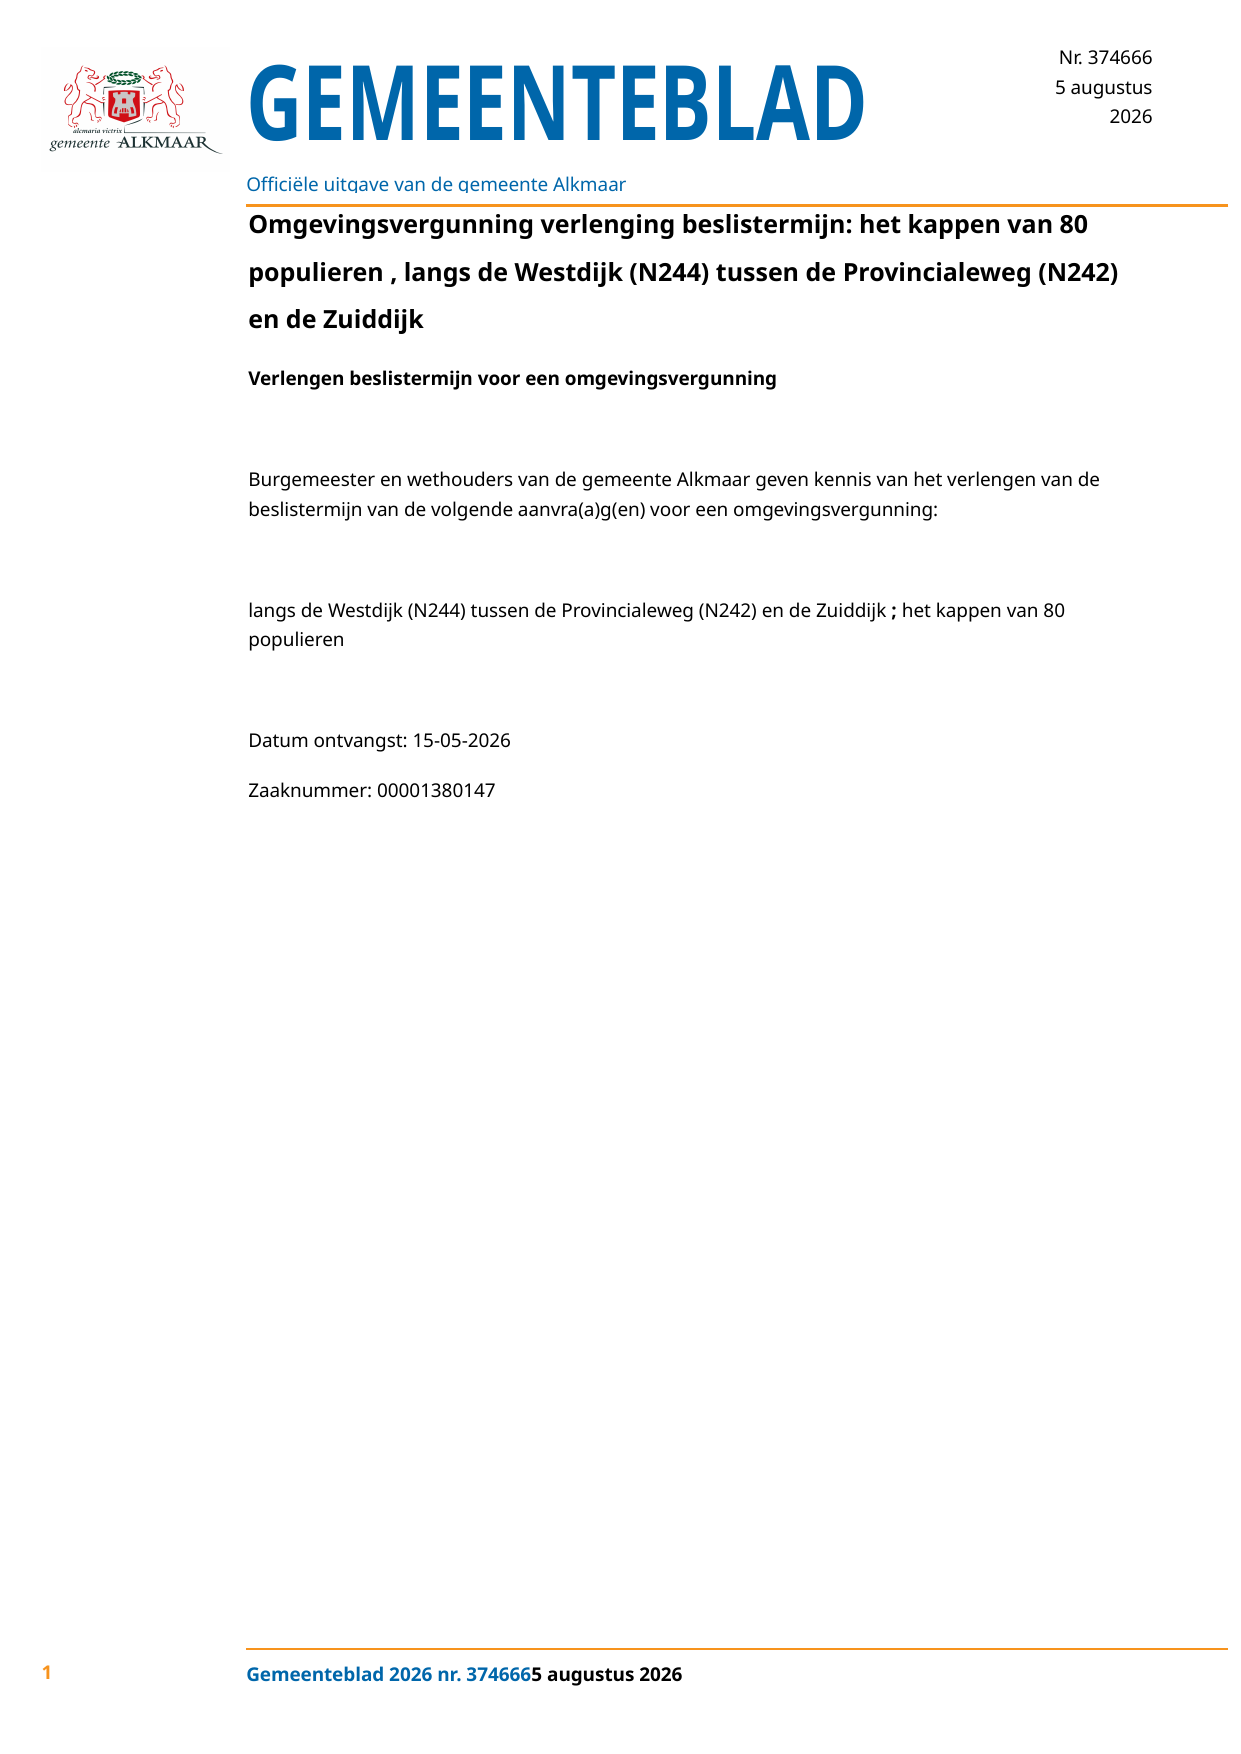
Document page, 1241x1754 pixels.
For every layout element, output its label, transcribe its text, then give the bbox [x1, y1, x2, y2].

text Omgevingsvergunning verlenging beslistermijn: het kappen van 80 populieren , langs de Westdijk (N244) tussen de Provincialeweg (N242) en de Zuiddijk [248, 207, 1152, 336]
text Burgemeester en wethouders van de gemeente Alkmaar geven kennis van het verlengen van de beslistermijn van de volgende aanvra(a)g(en) voor een omgevingsvergunning: [248, 466, 1152, 522]
text Verlengen beslistermijn voor een omgevingsvergunning [248, 366, 1152, 391]
text langs de Westdijk (N244) tussen de Provincialeweg (N242) en de Zuiddijk ; het kappen van 80 populieren [248, 597, 1152, 652]
text Zaaknummer: 00001380147 [248, 778, 1152, 803]
text Datum ontvangst: 15-05-2026 [248, 727, 1152, 753]
picture [41, 47, 231, 172]
